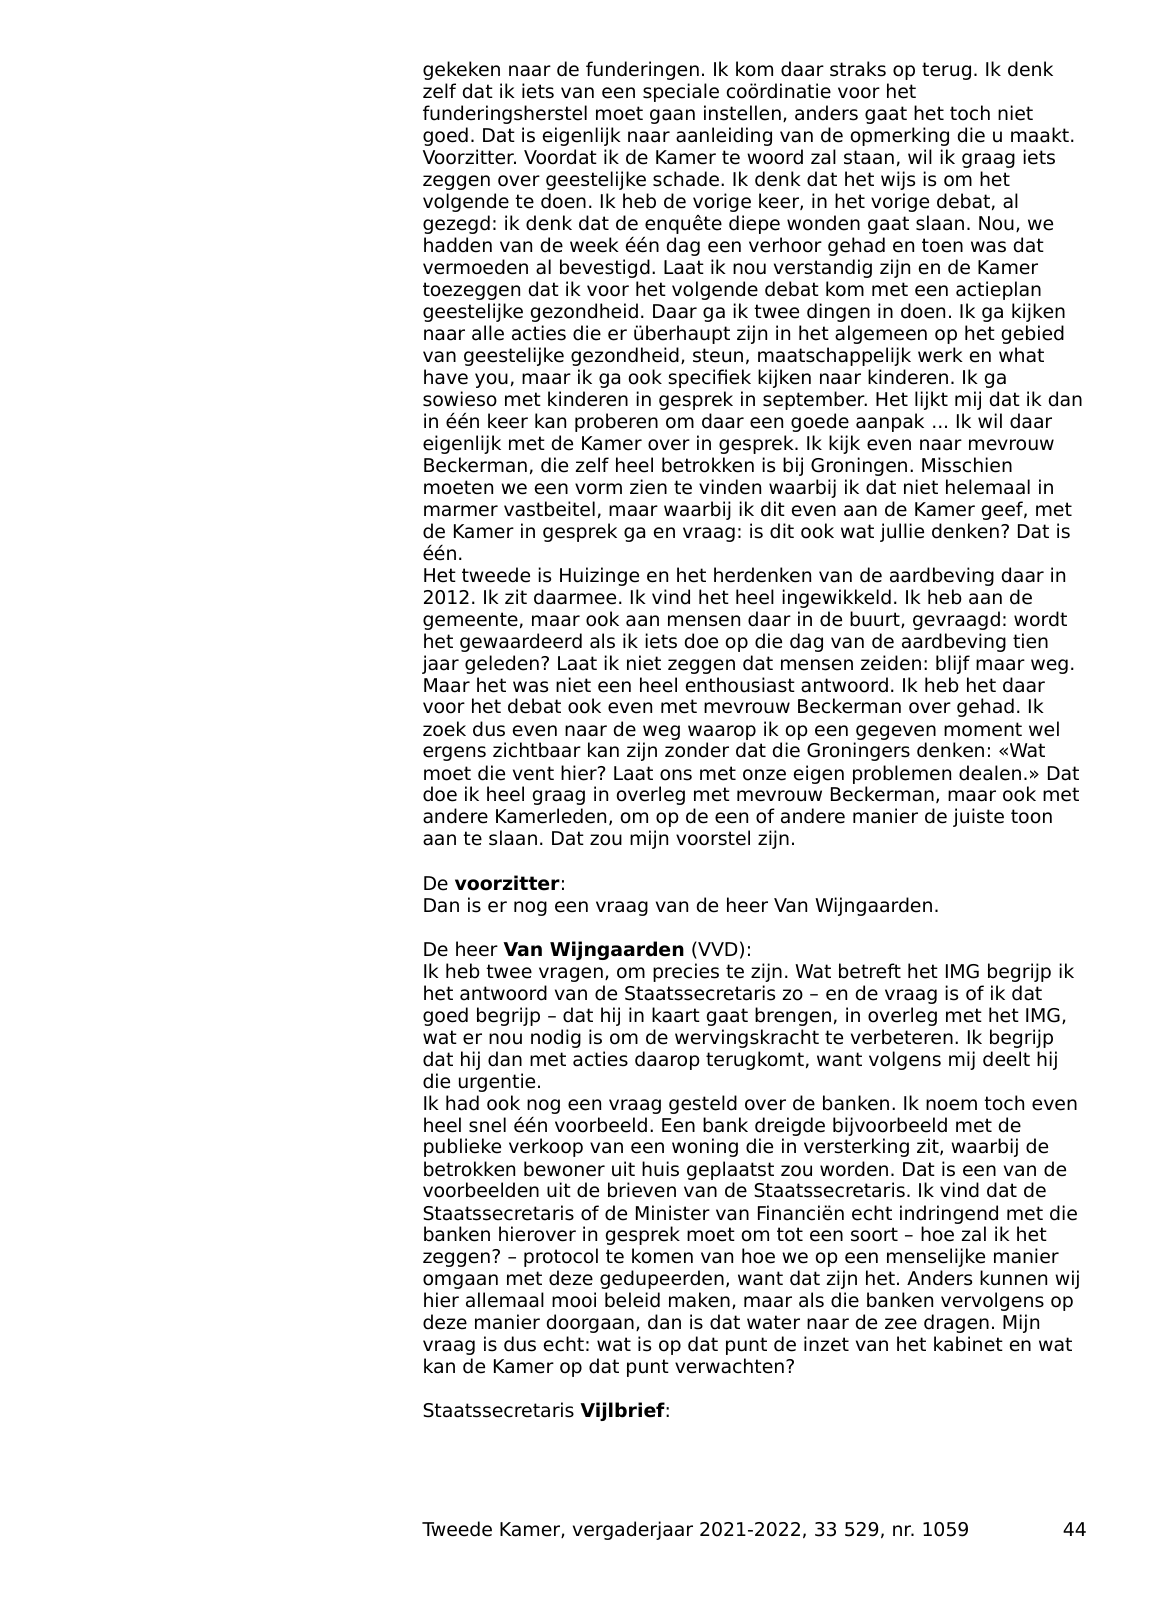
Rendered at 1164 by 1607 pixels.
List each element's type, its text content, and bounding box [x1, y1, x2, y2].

text Staatssecretaris Vijlbrief: [422, 1400, 1087, 1422]
text Ik had ook nog een vraag gesteld over de banken. Ik noem toch even heel snel één voorbeeld. Een bank dreigde bijvoorbeeld met de publieke verkoop van een woning die in versterking zit, waarbij de betrokken bewoner uit huis geplaatst zou worden. Dat is een van de voorbeelden uit de brieven van de Staatssecretaris. Ik vind dat de Staatssecretaris of de Minister van Financiën echt indringend met die banken hierover in gesprek moet om tot een soort – hoe zal ik het zeggen? – protocol te komen van hoe we op een menselijke manier omgaan met deze gedupeerden, want dat zijn het. Anders kunnen wij hier allemaal mooi beleid maken, maar als die banken vervolgens op deze manier doorgaan, dan is dat water naar de zee dragen. Mijn vraag is dus echt: wat is op dat punt de inzet van het kabinet en wat kan de Kamer op dat punt verwachten? [422, 1092, 1087, 1378]
text De voorzitter: [422, 872, 1087, 894]
text Het tweede is Huizinge en het herdenken van de aardbeving daar in 2012. Ik zit daarmee. Ik vind het heel ingewikkeld. Ik heb aan de gemeente, maar ook aan mensen daar in de buurt, gevraagd: wordt het gewaardeerd als ik iets doe op die dag van de aardbeving tien jaar geleden? Laat ik niet zeggen dat mensen zeiden: blijf maar weg. Maar het was niet een heel enthousiast antwoord. Ik heb het daar voor het debat ook even met mevrouw Beckerman over gehad. Ik zoek dus even naar de weg waarop ik op een gegeven moment wel ergens zichtbaar kan zijn zonder dat die Groningers denken: «Wat moet die vent hier? Laat ons met onze eigen problemen dealen.» Dat doe ik heel graag in overleg met mevrouw Beckerman, maar ook met andere Kamerleden, om op de een of andere manier de juiste toon aan te slaan. Dat zou mijn voorstel zijn. [422, 564, 1087, 850]
text Ik heb twee vragen, om precies te zijn. Wat betreft het IMG begrijp ik het antwoord van de Staatssecretaris zo – en de vraag is of ik dat goed begrijp – dat hij in kaart gaat brengen, in overleg met het IMG, wat er nou nodig is om de wervingskracht te verbeteren. Ik begrijp dat hij dan met acties daarop terugkomt, want volgens mij deelt hij die urgentie. [422, 961, 1087, 1092]
text De heer Van Wijngaarden (VVD): [422, 939, 1087, 961]
text Voorzitter. Voordat ik de Kamer te woord zal staan, wil ik graag iets zeggen over geestelijke schade. Ik denk dat het wijs is om het volgende te doen. Ik heb de vorige keer, in het vorige debat, al gezegd: ik denk dat de enquête diepe wonden gaat slaan. Nou, we hadden van de week één dag een verhoor gehad en toen was dat vermoeden al bevestigd. Laat ik nou verstandig zijn en de Kamer toezeggen dat ik voor het volgende debat kom met een actieplan geestelijke gezondheid. Daar ga ik twee dingen in doen. Ik ga kijken naar alle acties die er überhaupt zijn in het algemeen op het gebied van geestelijke gezondheid, steun, maatschappelijk werk en what have you, maar ik ga ook specifiek kijken naar kinderen. Ik ga sowieso met kinderen in gesprek in september. Het lijkt mij dat ik dan in één keer kan proberen om daar een goede aanpak ... Ik wil daar eigenlijk met de Kamer over in gesprek. Ik kijk even naar mevrouw Beckerman, die zelf heel betrokken is bij Groningen. Misschien moeten we een vorm zien te vinden waarbij ik dat niet helemaal in marmer vastbeitel, maar waarbij ik dit even aan de Kamer geef, met de Kamer in gesprek ga en vraag: is dit ook wat jullie denken? Dat is één. [422, 147, 1087, 564]
text gekeken naar de funderingen. Ik kom daar straks op terug. Ik denk zelf dat ik iets van een speciale coördinatie voor het funderingsherstel moet gaan instellen, anders gaat het toch niet goed. Dat is eigenlijk naar aanleiding van de opmerking die u maakt. [422, 59, 1087, 147]
text Dan is er nog een vraag van de heer Van Wijngaarden. [422, 894, 1087, 916]
